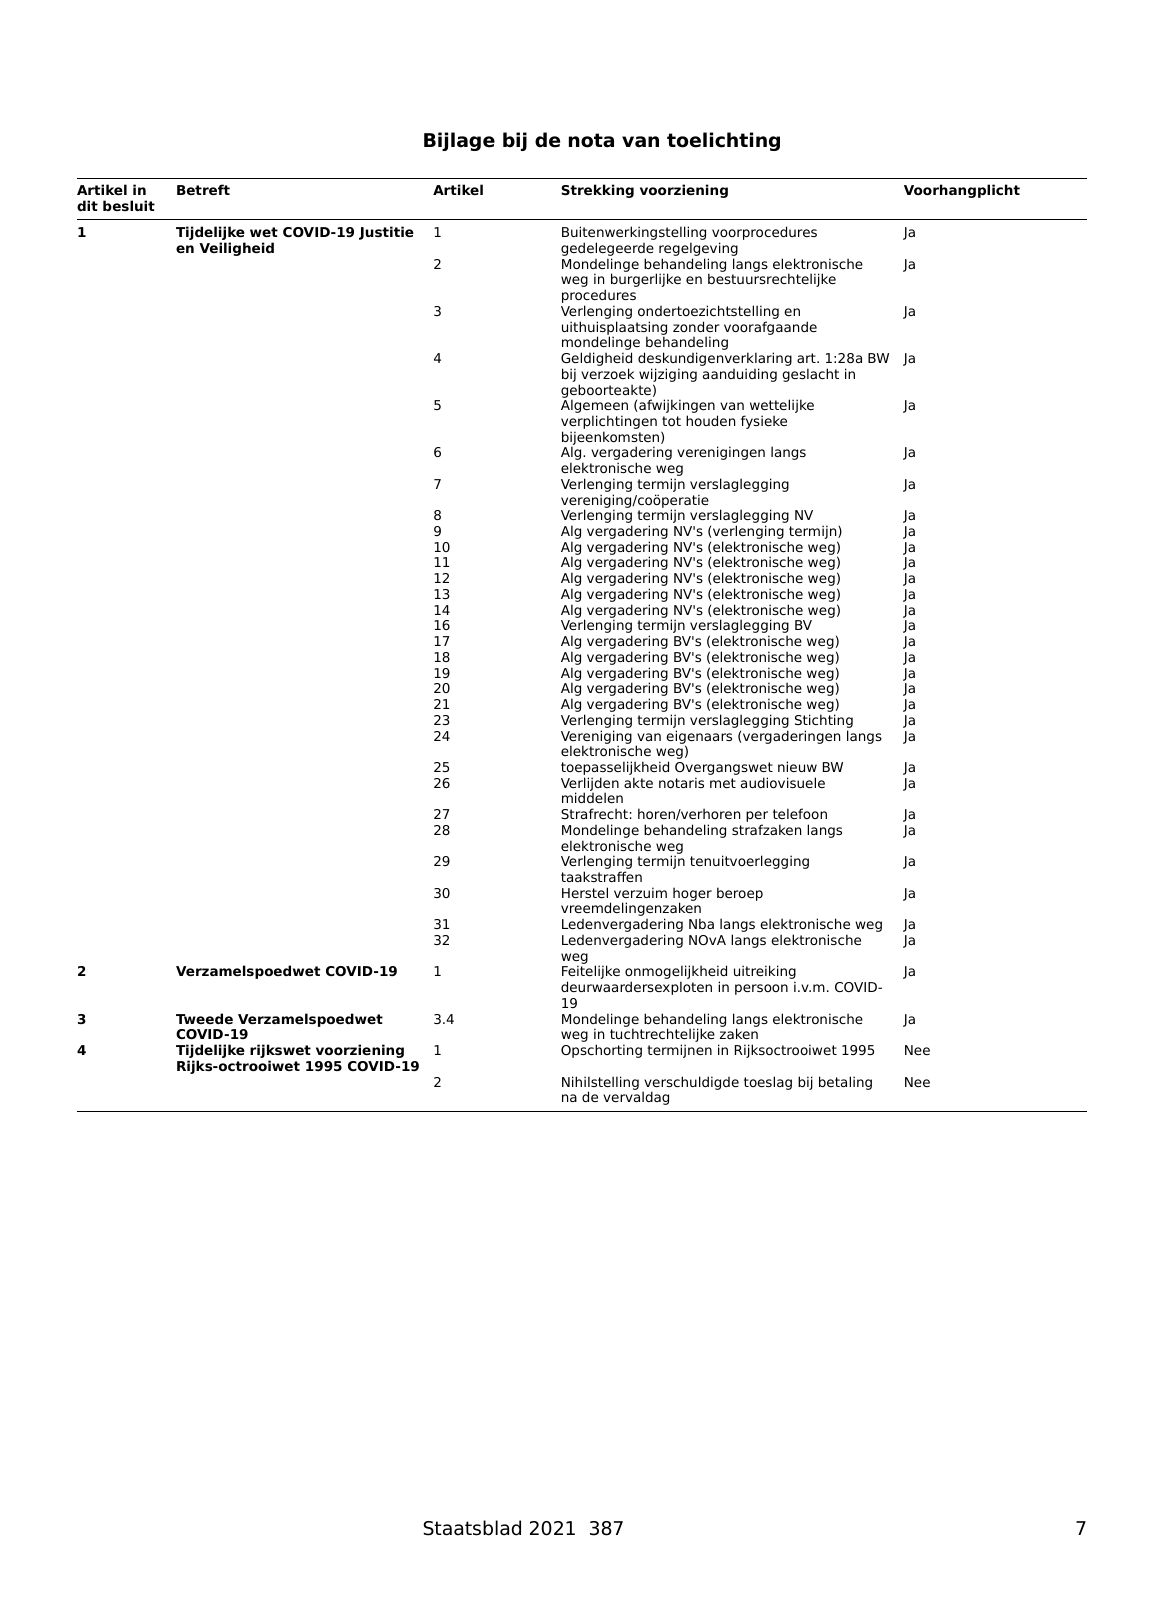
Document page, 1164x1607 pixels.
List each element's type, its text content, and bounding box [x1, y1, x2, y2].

table_cell Ledenvergadering Nba langs elektronische weg [555, 917, 898, 933]
table_cell 1 [427, 220, 555, 256]
table_header Artikel [427, 179, 555, 219]
table_cell [170, 445, 427, 477]
table_cell [170, 256, 427, 304]
table_cell [77, 256, 170, 304]
table_cell Verlijden akte notaris met audiovisuele middelen [555, 776, 898, 807]
table_cell Alg vergadering NV's (verlenging termijn) [555, 524, 898, 539]
table_cell Alg vergadering NV's (elektronische weg) [555, 571, 898, 587]
table_header Betreft [170, 179, 427, 219]
table_cell 8 [427, 508, 555, 524]
table_cell [77, 603, 170, 618]
table_cell [170, 508, 427, 524]
table_cell Alg vergadering BV's (elektronische weg) [555, 634, 898, 650]
table_cell [77, 445, 170, 477]
table_cell Ja [898, 917, 1087, 933]
table_cell [77, 304, 170, 351]
table_cell 14 [427, 603, 555, 618]
table_cell 1 [427, 964, 555, 1011]
table_cell Strafrecht: horen/verhoren per telefoon [555, 807, 898, 823]
table_cell 2 [77, 964, 170, 1011]
table_cell [170, 555, 427, 571]
table_cell 1 [427, 1043, 555, 1074]
table_cell Ja [898, 807, 1087, 823]
table_cell Mondelinge behandeling strafzaken langs elektronische weg [555, 823, 898, 854]
table_cell [170, 524, 427, 539]
table_cell Alg vergadering BV's (elektronische weg) [555, 665, 898, 681]
table_cell Ja [898, 445, 1087, 477]
table_cell [77, 555, 170, 571]
table_cell 20 [427, 681, 555, 697]
table_cell Mondelinge behandeling langs elektronische weg in tuchtrechtelijke zaken [555, 1011, 898, 1043]
table_cell 18 [427, 650, 555, 665]
table_cell [170, 917, 427, 933]
table_cell Alg vergadering BV's (elektronische weg) [555, 650, 898, 665]
table_cell Nee [898, 1074, 1087, 1111]
table_cell [170, 776, 427, 807]
table_cell [170, 1074, 427, 1111]
table_cell [77, 587, 170, 602]
table_cell 1 [77, 220, 170, 256]
table_cell Ja [898, 256, 1087, 304]
table_cell Verzamelspoedwet COVID-19 [170, 964, 427, 1011]
table_cell Mondelinge behandeling langs elektronische weg in burgerlijke en bestuursrechtelijke procedures [555, 256, 898, 304]
table_cell [170, 540, 427, 555]
table_cell Buitenwerkingstelling voorprocedures gedelegeerde regelgeving [555, 220, 898, 256]
table_cell [77, 477, 170, 508]
table_cell [77, 681, 170, 697]
table_cell Verlenging termijn tenuitvoerlegging taakstraffen [555, 854, 898, 886]
table_cell Verlenging termijn verslaglegging BV [555, 618, 898, 634]
table_cell Ja [898, 540, 1087, 555]
table_cell [170, 854, 427, 886]
table_cell [77, 398, 170, 445]
table_cell 32 [427, 933, 555, 964]
table_cell 30 [427, 886, 555, 917]
table_cell [170, 728, 427, 760]
table_cell Ja [898, 524, 1087, 539]
table_cell Ja [898, 823, 1087, 854]
table_cell [77, 618, 170, 634]
table_cell Ja [898, 618, 1087, 634]
table_cell [77, 1074, 170, 1111]
table_cell Vereniging van eigenaars (vergaderingen langs elektronische weg) [555, 728, 898, 760]
table_cell 3 [427, 304, 555, 351]
table_cell 23 [427, 713, 555, 728]
table_cell Alg vergadering NV's (elektronische weg) [555, 587, 898, 602]
table_cell [77, 933, 170, 964]
table_cell Geldigheid deskundigenverklaring art. 1:28a BW bij verzoek wijziging aanduiding geslacht in geboorteakte) [555, 351, 898, 398]
table_cell Feitelijke onmogelijkheid uitreiking deurwaardersexploten in persoon i.v.m. COVID-19 [555, 964, 898, 1011]
table_cell Alg vergadering NV's (elektronische weg) [555, 603, 898, 618]
table_cell [77, 571, 170, 587]
table_header Artikel in dit besluit [77, 179, 170, 219]
table_cell 26 [427, 776, 555, 807]
table_cell Ja [898, 398, 1087, 445]
table_cell [77, 807, 170, 823]
table_cell [170, 807, 427, 823]
table_cell Tweede Verzamelspoedwet COVID-19 [170, 1011, 427, 1043]
table_cell Ja [898, 713, 1087, 728]
table_cell Ja [898, 351, 1087, 398]
table_cell Ja [898, 555, 1087, 571]
table_cell [170, 697, 427, 713]
table_cell [77, 650, 170, 665]
table_cell Ja [898, 728, 1087, 760]
table_cell [77, 776, 170, 807]
table_cell Ja [898, 587, 1087, 602]
table_cell Nee [898, 1043, 1087, 1074]
table_cell 5 [427, 398, 555, 445]
table_cell Alg vergadering NV's (elektronische weg) [555, 540, 898, 555]
table_cell Ja [898, 964, 1087, 1011]
table_cell [77, 524, 170, 539]
table_cell Alg vergadering NV's (elektronische weg) [555, 555, 898, 571]
table_cell 21 [427, 697, 555, 713]
table_cell Ja [898, 650, 1087, 665]
table_cell Ja [898, 477, 1087, 508]
table_cell 4 [77, 1043, 170, 1074]
subtitle Bijlage bij de nota van toelichting [422, 130, 1087, 152]
table_header Voorhangplicht [898, 179, 1087, 219]
table_cell [170, 650, 427, 665]
table_cell 7 [427, 477, 555, 508]
table_cell 10 [427, 540, 555, 555]
table_cell Ja [898, 854, 1087, 886]
table_cell [170, 398, 427, 445]
table_cell [170, 886, 427, 917]
table_cell Herstel verzuim hoger beroep vreemdelingenzaken [555, 886, 898, 917]
table_cell 9 [427, 524, 555, 539]
table_cell 11 [427, 555, 555, 571]
table_cell [170, 665, 427, 681]
table_cell 19 [427, 665, 555, 681]
table_cell [170, 933, 427, 964]
table_cell Verlenging termijn verslaglegging Stichting [555, 713, 898, 728]
table_cell [77, 917, 170, 933]
table_cell [77, 540, 170, 555]
table_cell Ja [898, 508, 1087, 524]
table_cell Alg vergadering BV's (elektronische weg) [555, 681, 898, 697]
table_cell 2 [427, 256, 555, 304]
table_cell 27 [427, 807, 555, 823]
table_cell 13 [427, 587, 555, 602]
table_cell 16 [427, 618, 555, 634]
table_cell Ja [898, 571, 1087, 587]
table_cell Ledenvergadering NOvA langs elektronische weg [555, 933, 898, 964]
table_cell [170, 304, 427, 351]
table_cell Tijdelijke rijkswet voorziening Rijks-octrooiwet 1995 COVID-19 [170, 1043, 427, 1074]
table_cell [77, 854, 170, 886]
table_cell 4 [427, 351, 555, 398]
table_cell Ja [898, 681, 1087, 697]
table_cell toepasselijkheid Overgangswet nieuw BW [555, 760, 898, 776]
table_cell 3 [77, 1011, 170, 1043]
table_cell [170, 587, 427, 602]
table_cell [77, 713, 170, 728]
table_cell [77, 508, 170, 524]
table_cell Ja [898, 776, 1087, 807]
table_cell 6 [427, 445, 555, 477]
table_cell [77, 886, 170, 917]
table_cell [170, 823, 427, 854]
table_cell Ja [898, 886, 1087, 917]
table_cell Alg. vergadering verenigingen langs elektronische weg [555, 445, 898, 477]
table_cell Ja [898, 760, 1087, 776]
table_cell Tijdelijke wet COVID-19 Justitie en Veiligheid [170, 220, 427, 256]
table_cell [77, 728, 170, 760]
table_cell 25 [427, 760, 555, 776]
table_cell Opschorting termijnen in Rijksoctrooiwet 1995 [555, 1043, 898, 1074]
table_cell 12 [427, 571, 555, 587]
table_cell [77, 697, 170, 713]
table_cell 31 [427, 917, 555, 933]
table_cell [170, 681, 427, 697]
table_cell Ja [898, 665, 1087, 681]
table_cell 17 [427, 634, 555, 650]
table_cell [170, 634, 427, 650]
table_cell Verlenging ondertoezichtstelling en uithuisplaatsing zonder voorafgaande mondelinge behandeling [555, 304, 898, 351]
table_cell 3.4 [427, 1011, 555, 1043]
table_cell Ja [898, 603, 1087, 618]
table_cell Ja [898, 634, 1087, 650]
table_header Strekking voorziening [555, 179, 898, 219]
table_cell Nihilstelling verschuldigde toeslag bij betaling na de vervaldag [555, 1074, 898, 1111]
table_cell [170, 713, 427, 728]
table_cell [77, 823, 170, 854]
table_cell Algemeen (afwijkingen van wettelijke verplichtingen tot houden fysieke bijeenkomsten) [555, 398, 898, 445]
table_cell [170, 477, 427, 508]
table_cell 2 [427, 1074, 555, 1111]
table_cell Ja [898, 1011, 1087, 1043]
table_cell [170, 351, 427, 398]
table_cell [77, 760, 170, 776]
table_cell 24 [427, 728, 555, 760]
table_cell Ja [898, 304, 1087, 351]
table_cell [170, 603, 427, 618]
table_cell [77, 665, 170, 681]
table_cell Ja [898, 697, 1087, 713]
table_cell [77, 634, 170, 650]
table_cell Verlenging termijn verslaglegging vereniging/coöperatie [555, 477, 898, 508]
table_cell [77, 351, 170, 398]
table_cell [170, 571, 427, 587]
table_cell 29 [427, 854, 555, 886]
table_cell [170, 760, 427, 776]
table_cell Ja [898, 933, 1087, 964]
table_cell Verlenging termijn verslaglegging NV [555, 508, 898, 524]
table_cell 28 [427, 823, 555, 854]
table_cell [170, 618, 427, 634]
table_cell Ja [898, 220, 1087, 256]
table_cell Alg vergadering BV's (elektronische weg) [555, 697, 898, 713]
